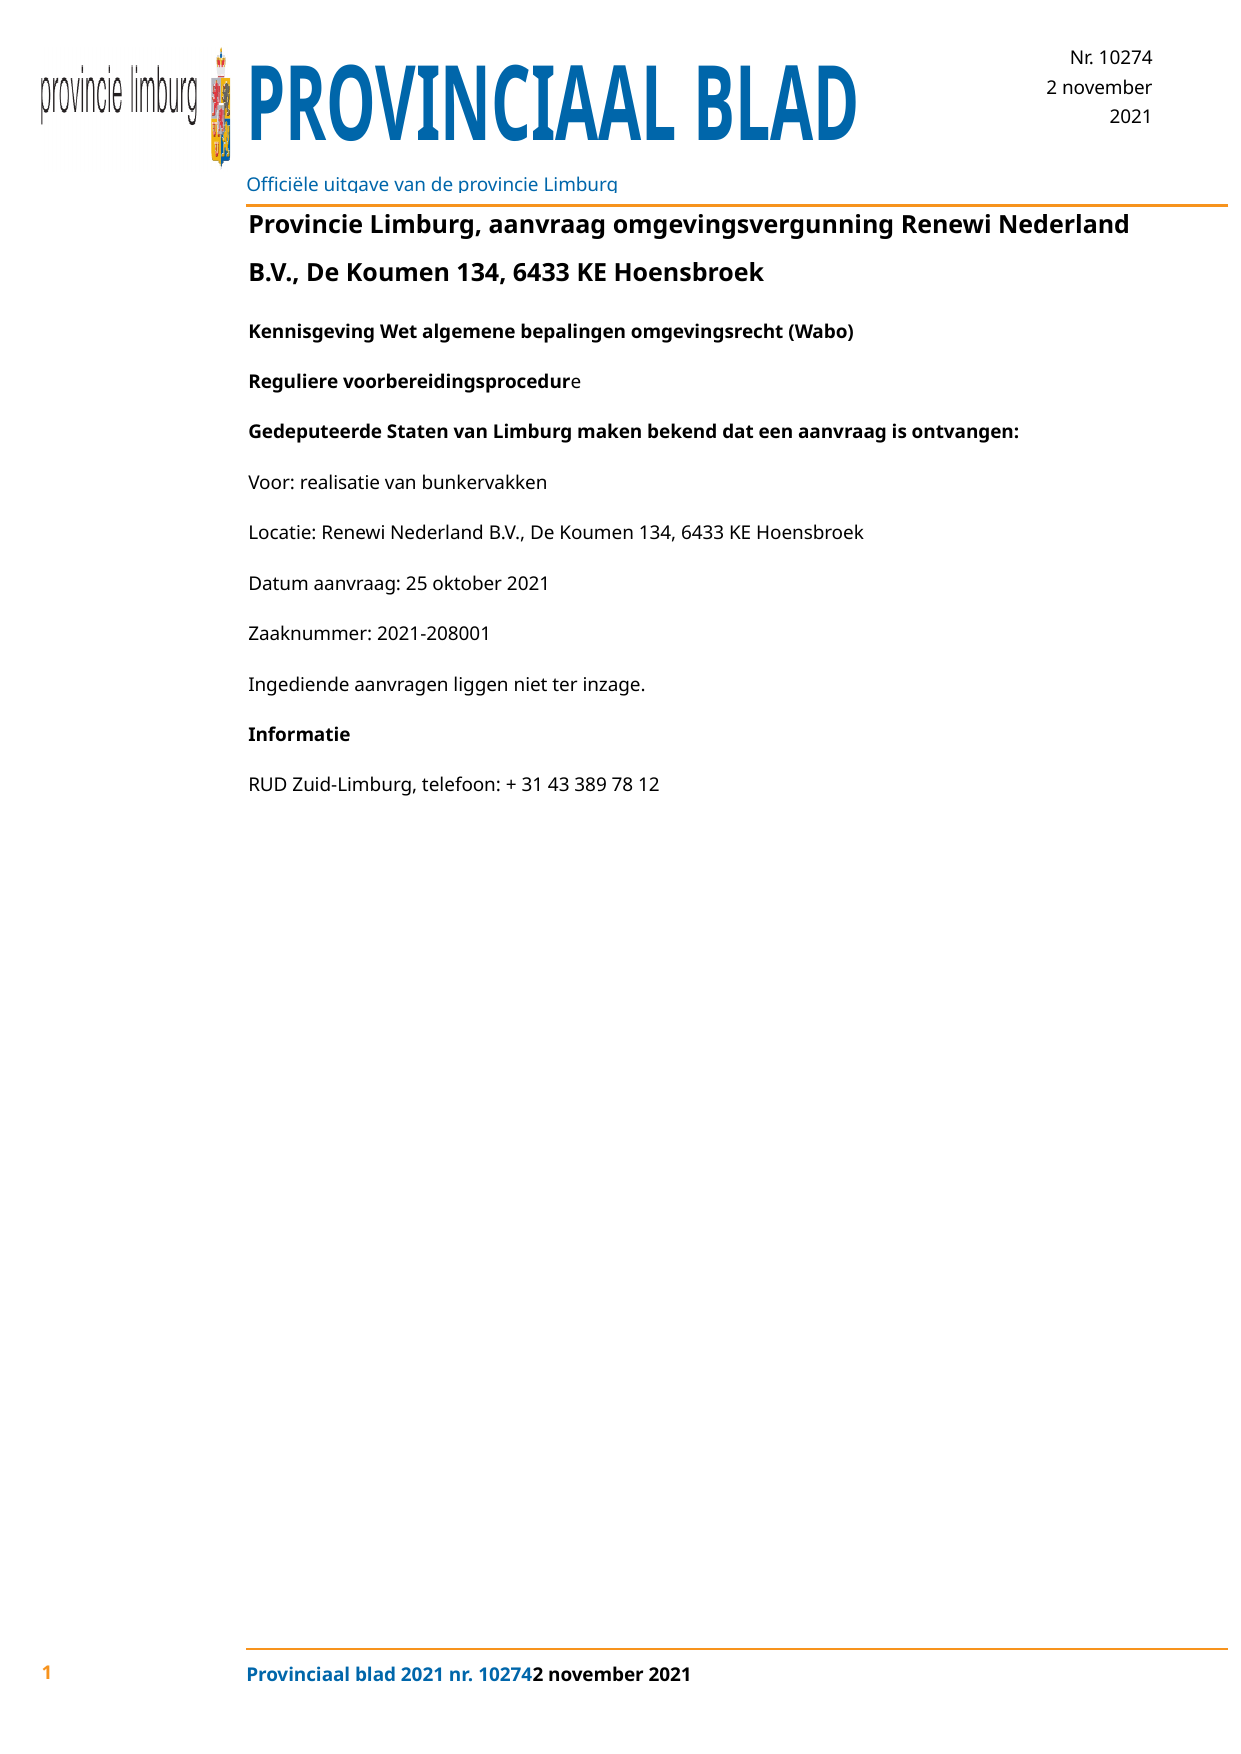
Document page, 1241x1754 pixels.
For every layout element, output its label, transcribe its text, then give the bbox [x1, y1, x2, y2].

text Reguliere voorbereidingsprocedure [248, 368, 1152, 394]
text Voor: realisatie van bunkervakken [248, 469, 1152, 495]
text Kennisgeving Wet algemene bepalingen omgevingsrecht (Wabo) [248, 318, 1152, 344]
picture [41, 47, 231, 172]
text Gedeputeerde Staten van Limburg maken bekend dat een aanvraag is ontvangen: [248, 419, 1152, 444]
text Informatie [248, 721, 1152, 747]
text Datum aanvraag: 25 oktober 2021 [248, 570, 1152, 596]
text Ingediende aanvragen liggen niet ter inzage. [248, 671, 1152, 697]
text RUD Zuid-Limburg, telefoon: + 31 43 389 78 12 [248, 772, 1152, 797]
text Zaaknummer: 2021-208001 [248, 620, 1152, 646]
text Locatie: Renewi Nederland B.V., De Koumen 134, 6433 KE Hoensbroek [248, 519, 1152, 545]
text Provincie Limburg, aanvraag omgevingsvergunning Renewi Nederland B.V., De Koumen 134, 6433 KE Hoensbroek [248, 207, 1152, 288]
